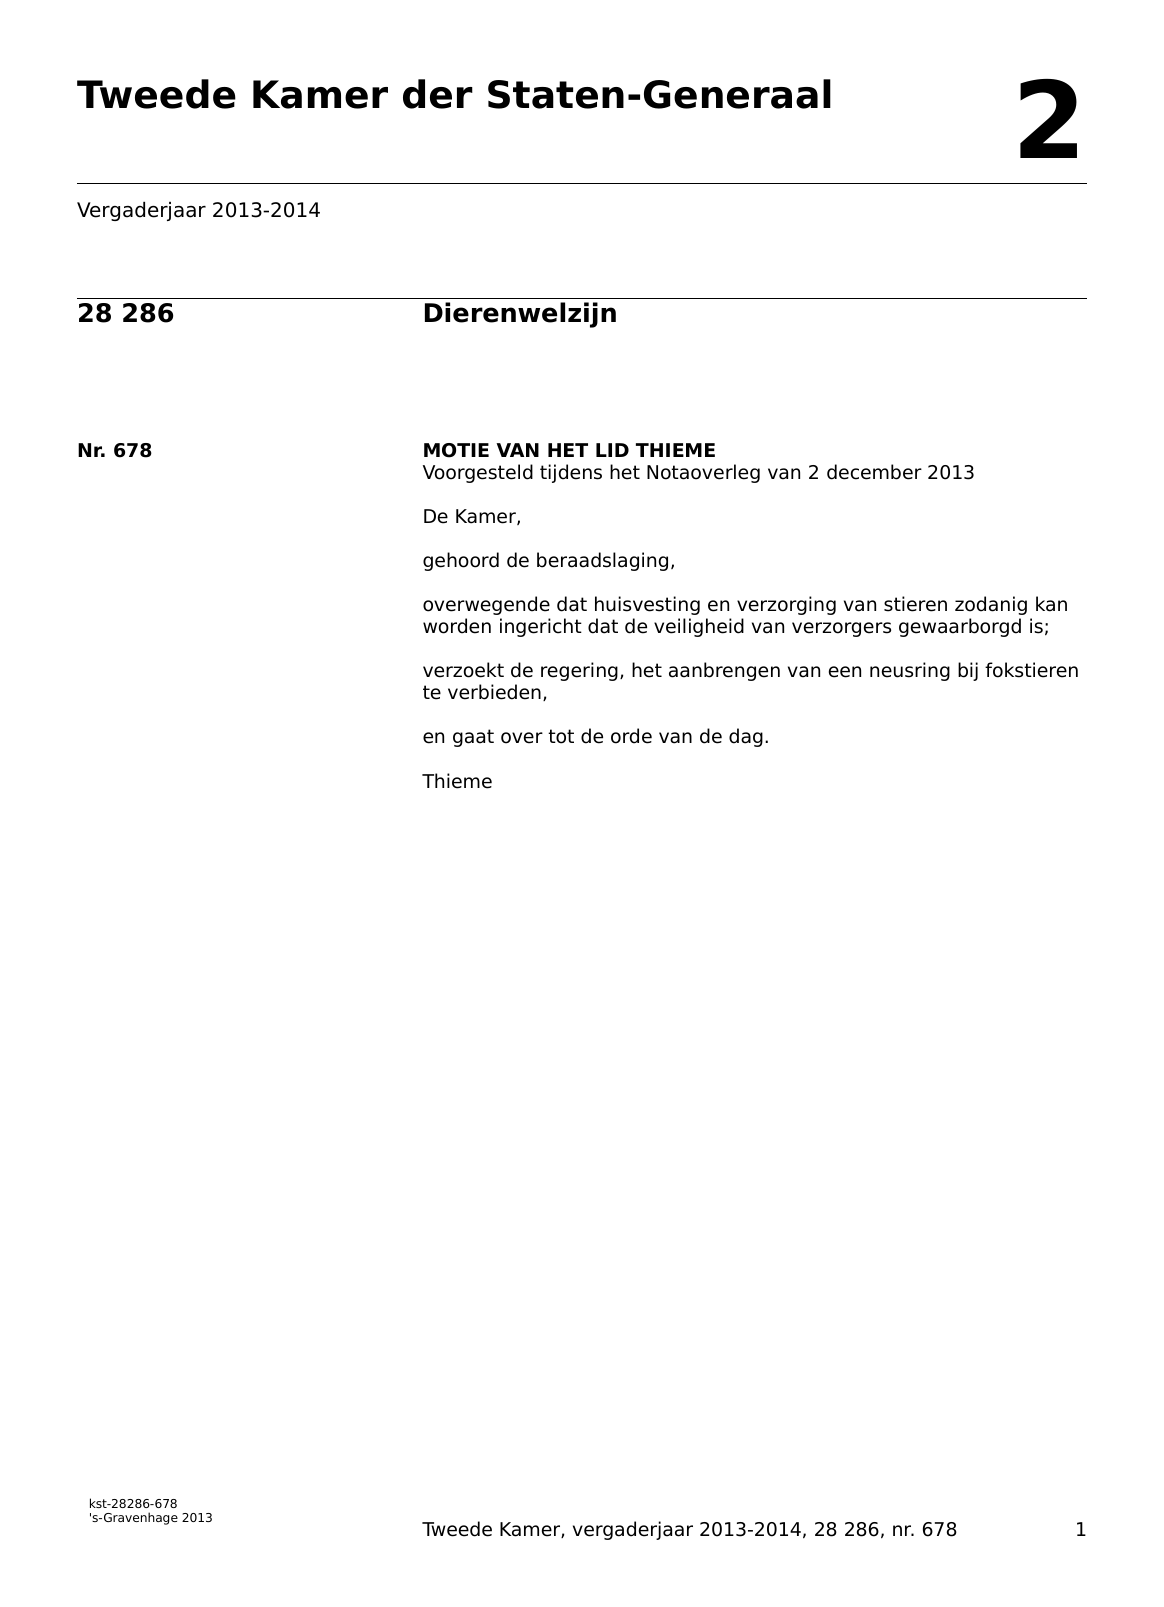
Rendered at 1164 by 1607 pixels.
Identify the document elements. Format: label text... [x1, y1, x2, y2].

text verzoekt de regering, het aanbrengen van een neusring bij fokstieren te verbieden, [422, 660, 1087, 704]
subtitle 28 286 Dierenwelzijn [77, 299, 1087, 329]
table_cell Vergaderjaar 2013-2014 [77, 184, 1087, 298]
text De Kamer, [422, 506, 1087, 528]
table_header Tweede Kamer der Staten-Generaal [77, 59, 886, 183]
text kst-28286-678 [88, 1497, 323, 1511]
text Thieme [422, 771, 1087, 793]
text en gaat over tot de orde van de dag. [422, 726, 1087, 748]
text 's-Gravenhage 2013 [88, 1511, 323, 1525]
text overwegende dat huisvesting en verzorging van stieren zodanig kan worden ingericht dat de veiligheid van verzorgers gewaarborgd is; [422, 594, 1087, 638]
text gehoord de beraadslaging, [422, 550, 1087, 572]
subtitle Nr. 678 MOTIE VAN HET LID THIEME [77, 440, 1087, 462]
text Voorgesteld tijdens het Notaoverleg van 2 december 2013 [422, 462, 1087, 484]
table_header 2 [886, 59, 1087, 183]
